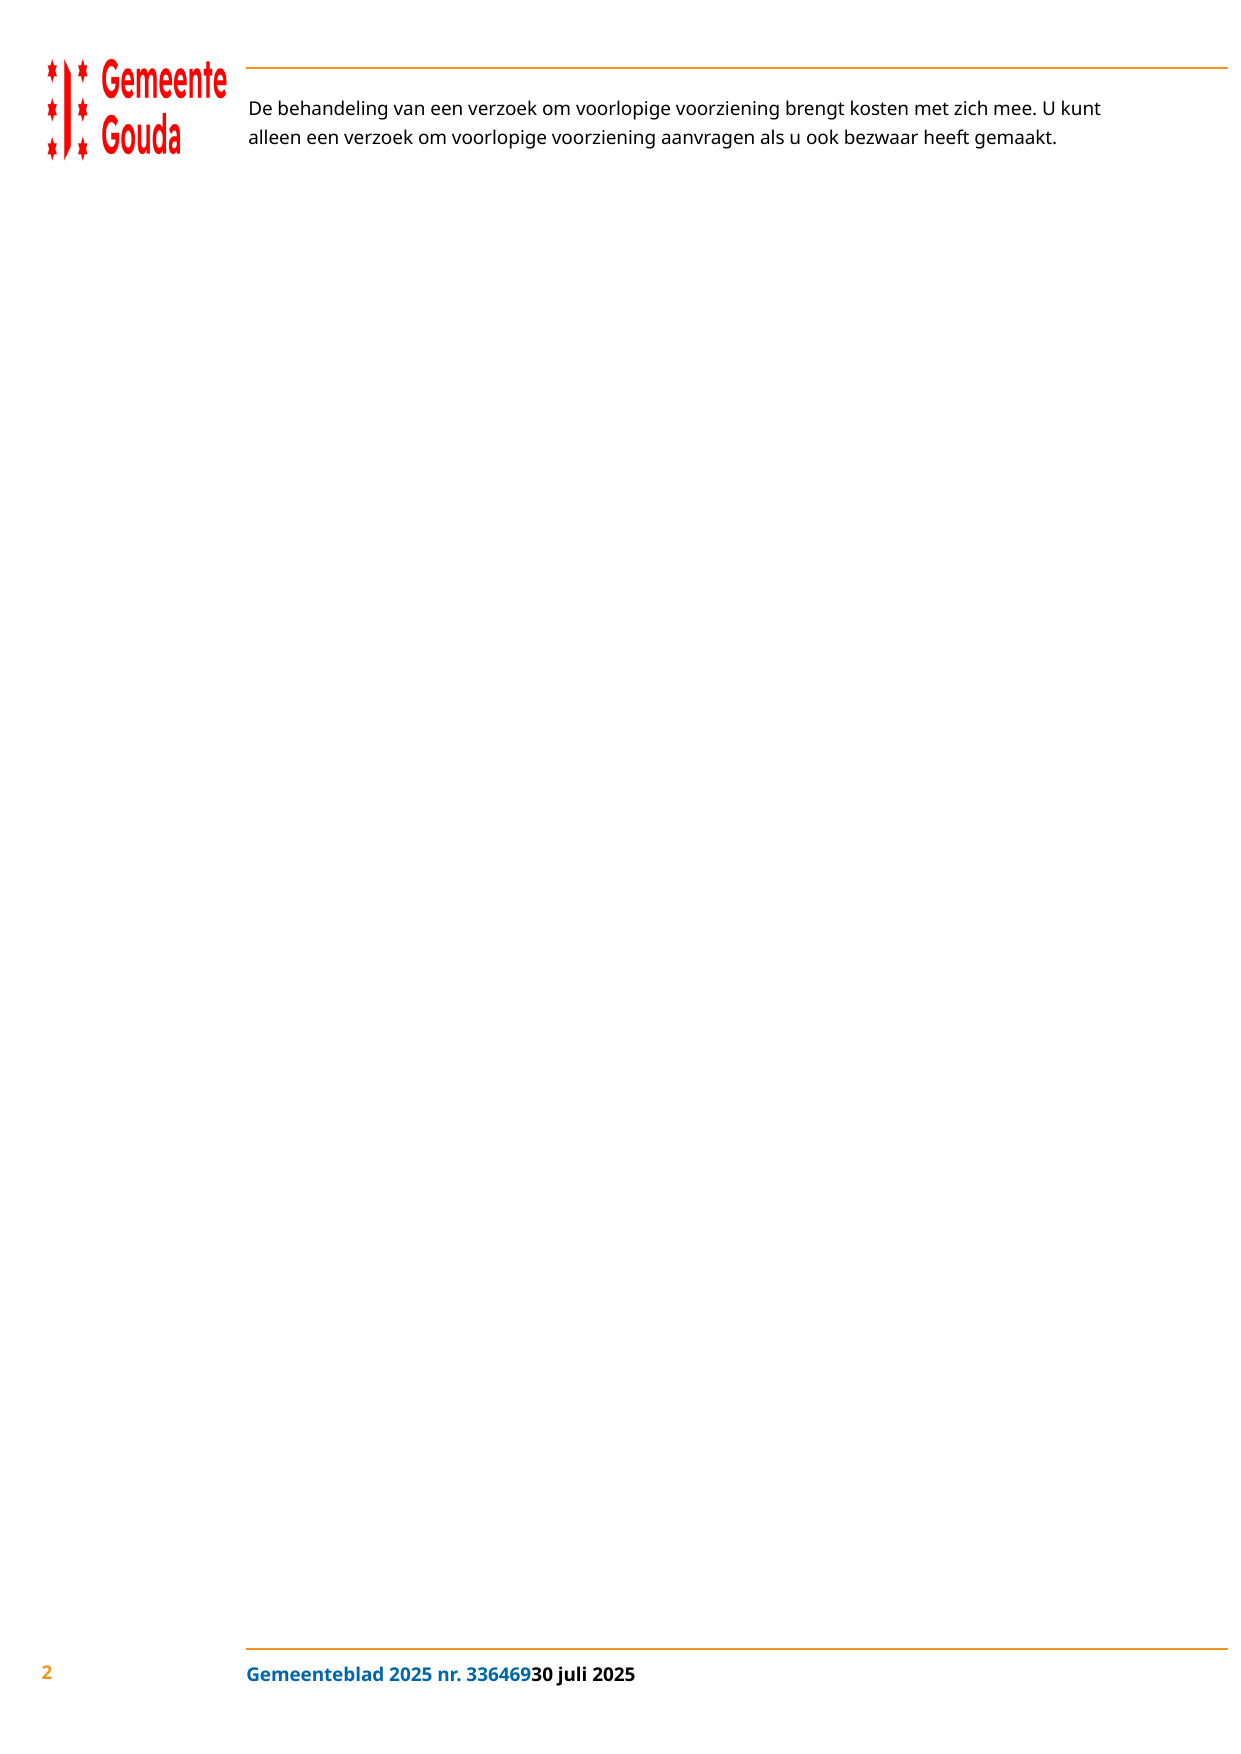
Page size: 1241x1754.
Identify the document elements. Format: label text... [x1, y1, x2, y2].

text De behandeling van een verzoek om voorlopige voorziening brengt kosten met zich mee. U kunt alleen een verzoek om voorlopige voorziening aanvragen als u ook bezwaar heeft gemaakt. [248, 95, 1152, 150]
picture [41, 47, 231, 172]
